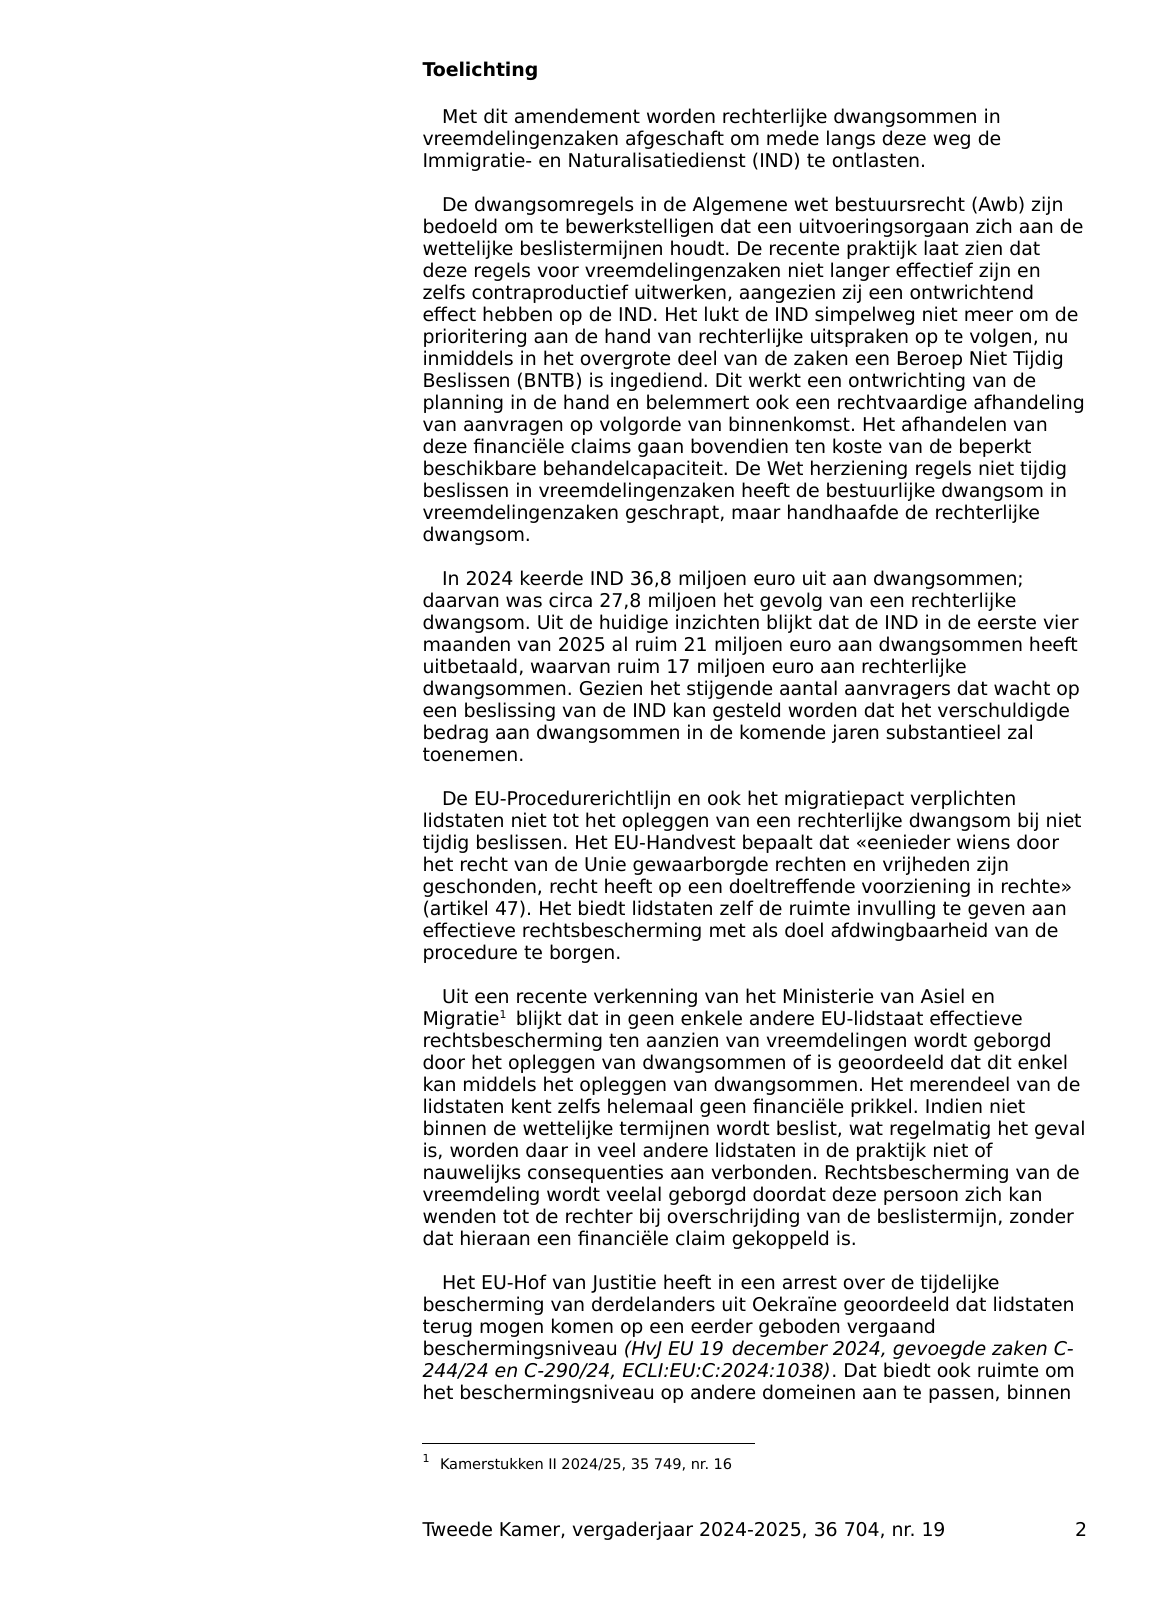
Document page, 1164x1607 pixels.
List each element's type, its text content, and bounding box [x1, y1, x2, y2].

text Kamerstukken II 2024/25, 35 749, nr. 16 [422, 1452, 1087, 1474]
text Uit een recente verkenning van het Ministerie van Asiel en Migratie blijkt dat in geen enkele andere EU-lidstaat effectieve rechtsbescherming ten aanzien van vreemdelingen wordt geborgd door het opleggen van dwangsommen of is geoordeeld dat dit enkel kan middels het opleggen van dwangsommen. Het merendeel van de lidstaten kent zelfs helemaal geen financiële prikkel. Indien niet binnen de wettelijke termijnen wordt beslist, wat regelmatig het geval is, worden daar in veel andere lidstaten in de praktijk niet of nauwelijks consequenties aan verbonden. Rechtsbescherming van de vreemdeling wordt veelal geborgd doordat deze persoon zich kan wenden tot de rechter bij overschrijding van de beslistermijn, zonder dat hieraan een financiële claim gekoppeld is. [422, 986, 1087, 1250]
text De dwangsomregels in de Algemene wet bestuursrecht (Awb) zijn bedoeld om te bewerkstelligen dat een uitvoeringsorgaan zich aan de wettelijke beslistermijnen houdt. De recente praktijk laat zien dat deze regels voor vreemdelingenzaken niet langer effectief zijn en zelfs contraproductief uitwerken, aangezien zij een ontwrichtend effect hebben op de IND. Het lukt de IND simpelweg niet meer om de prioritering aan de hand van rechterlijke uitspraken op te volgen, nu inmiddels in het overgrote deel van de zaken een Beroep Niet Tijdig Beslissen (BNTB) is ingediend. Dit werkt een ontwrichting van de planning in de hand en belemmert ook een rechtvaardige afhandeling van aanvragen op volgorde van binnenkomst. Het afhandelen van deze financiële claims gaan bovendien ten koste van de beperkt beschikbare behandelcapaciteit. De Wet herziening regels niet tijdig beslissen in vreemdelingenzaken heeft de bestuurlijke dwangsom in vreemdelingenzaken geschrapt, maar handhaafde de rechterlijke dwangsom. [422, 194, 1087, 546]
subtitle Toelichting [422, 59, 1087, 81]
text Het EU-Hof van Justitie heeft in een arrest over de tijdelijke bescherming van derdelanders uit Oekraïne geoordeeld dat lidstaten terug mogen komen op een eerder geboden vergaand beschermingsniveau (HvJ EU 19 december 2024, gevoegde zaken C-244/24 en C-290/24, ECLI:EU:C:2024:1038). Dat biedt ook ruimte om het beschermingsniveau op andere domeinen aan te passen, binnen [422, 1272, 1087, 1404]
text Met dit amendement worden rechterlijke dwangsommen in vreemdelingenzaken afgeschaft om mede langs deze weg de Immigratie- en Naturalisatiedienst (IND) te ontlasten. [422, 106, 1087, 172]
text De EU-Procedurerichtlijn en ook het migratiepact verplichten lidstaten niet tot het opleggen van een rechterlijke dwangsom bij niet tijdig beslissen. Het EU-Handvest bepaalt dat «eenieder wiens door het recht van de Unie gewaarborgde rechten en vrijheden zijn geschonden, recht heeft op een doeltreffende voorziening in rechte» (artikel 47). Het biedt lidstaten zelf de ruimte invulling te geven aan effectieve rechtsbescherming met als doel afdwingbaarheid van de procedure te borgen. [422, 788, 1087, 964]
text In 2024 keerde IND 36,8 miljoen euro uit aan dwangsommen; daarvan was circa 27,8 miljoen het gevolg van een rechterlijke dwangsom. Uit de huidige inzichten blijkt dat de IND in de eerste vier maanden van 2025 al ruim 21 miljoen euro aan dwangsommen heeft uitbetaald, waarvan ruim 17 miljoen euro aan rechterlijke dwangsommen. Gezien het stijgende aantal aanvragers dat wacht op een beslissing van de IND kan gesteld worden dat het verschuldigde bedrag aan dwangsommen in de komende jaren substantieel zal toenemen. [422, 568, 1087, 766]
